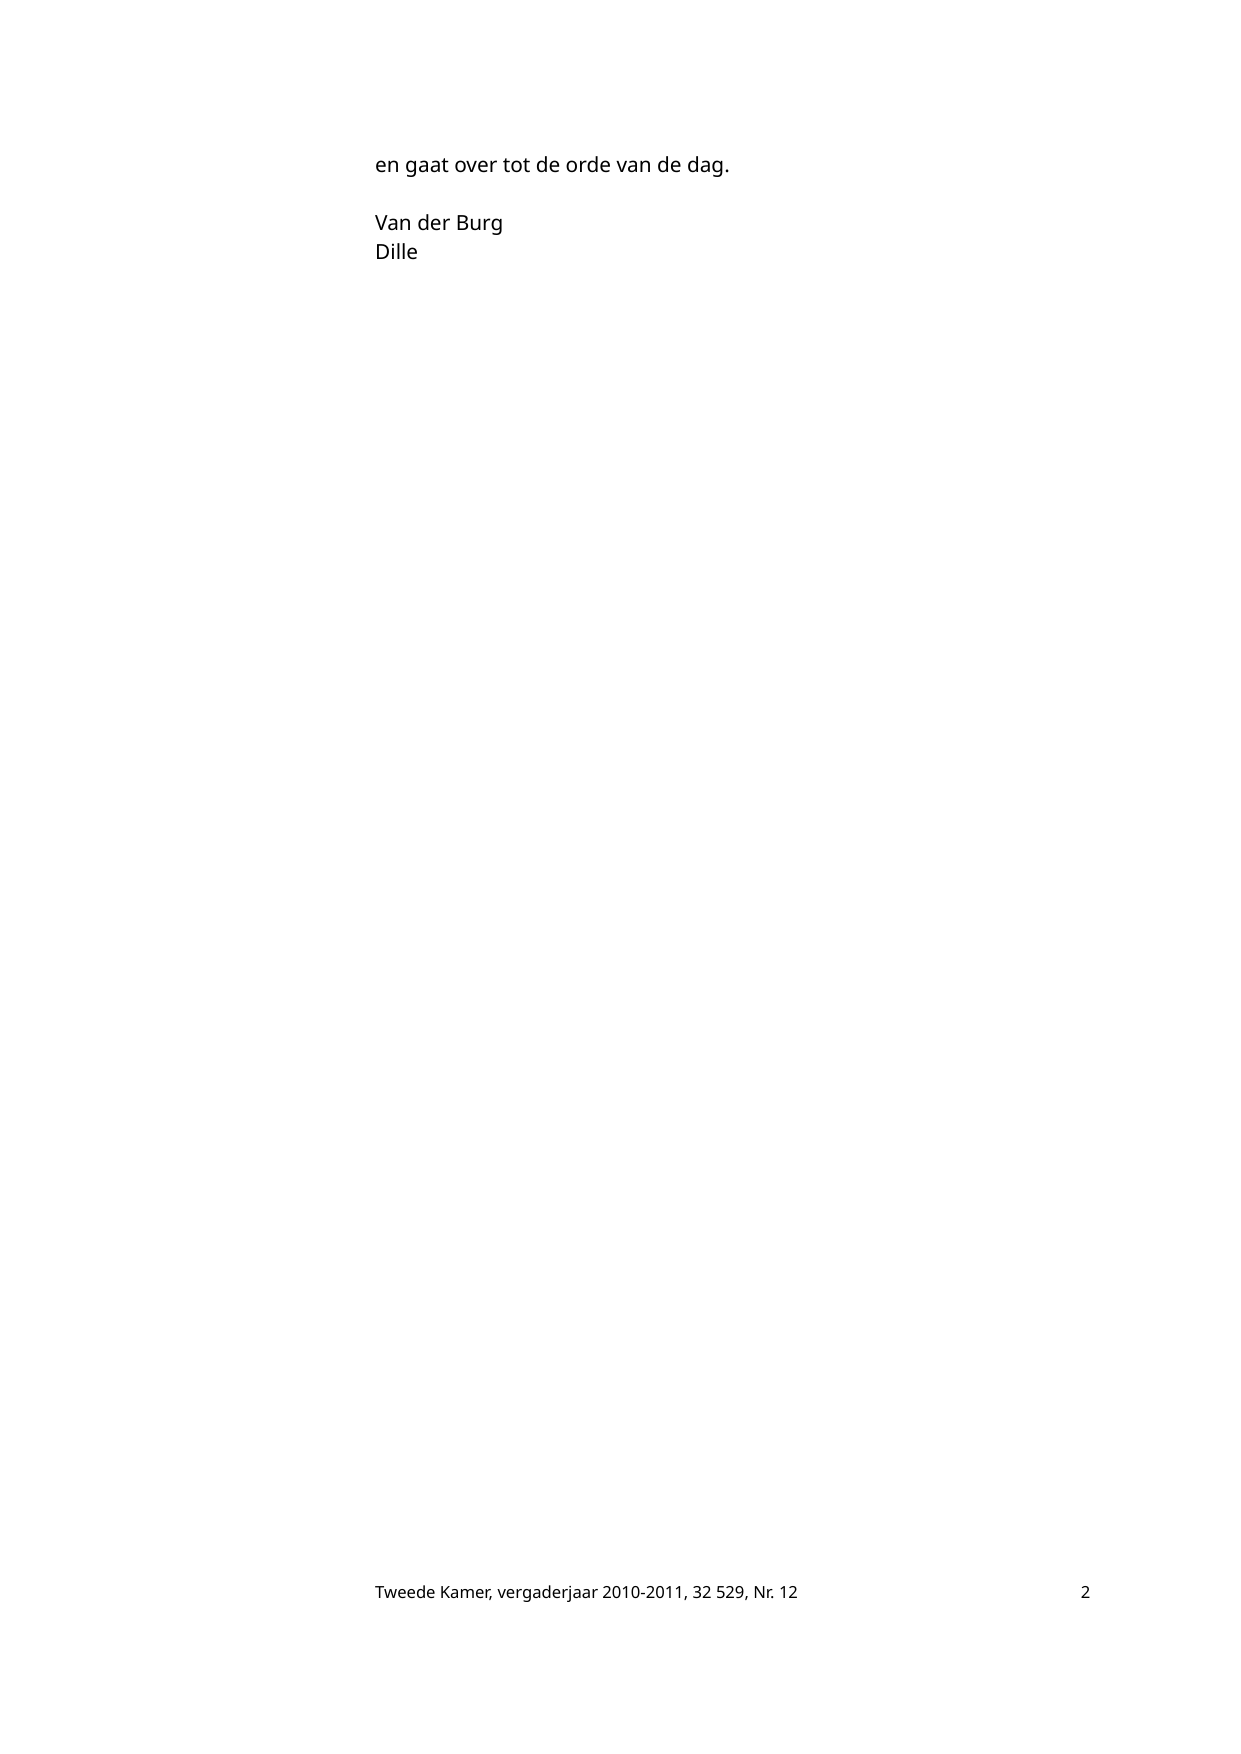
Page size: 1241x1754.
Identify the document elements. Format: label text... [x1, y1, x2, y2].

text Dille [375, 237, 1090, 265]
text en gaat over tot de orde van de dag. [375, 150, 1090, 178]
text Van der Burg [375, 208, 1090, 237]
